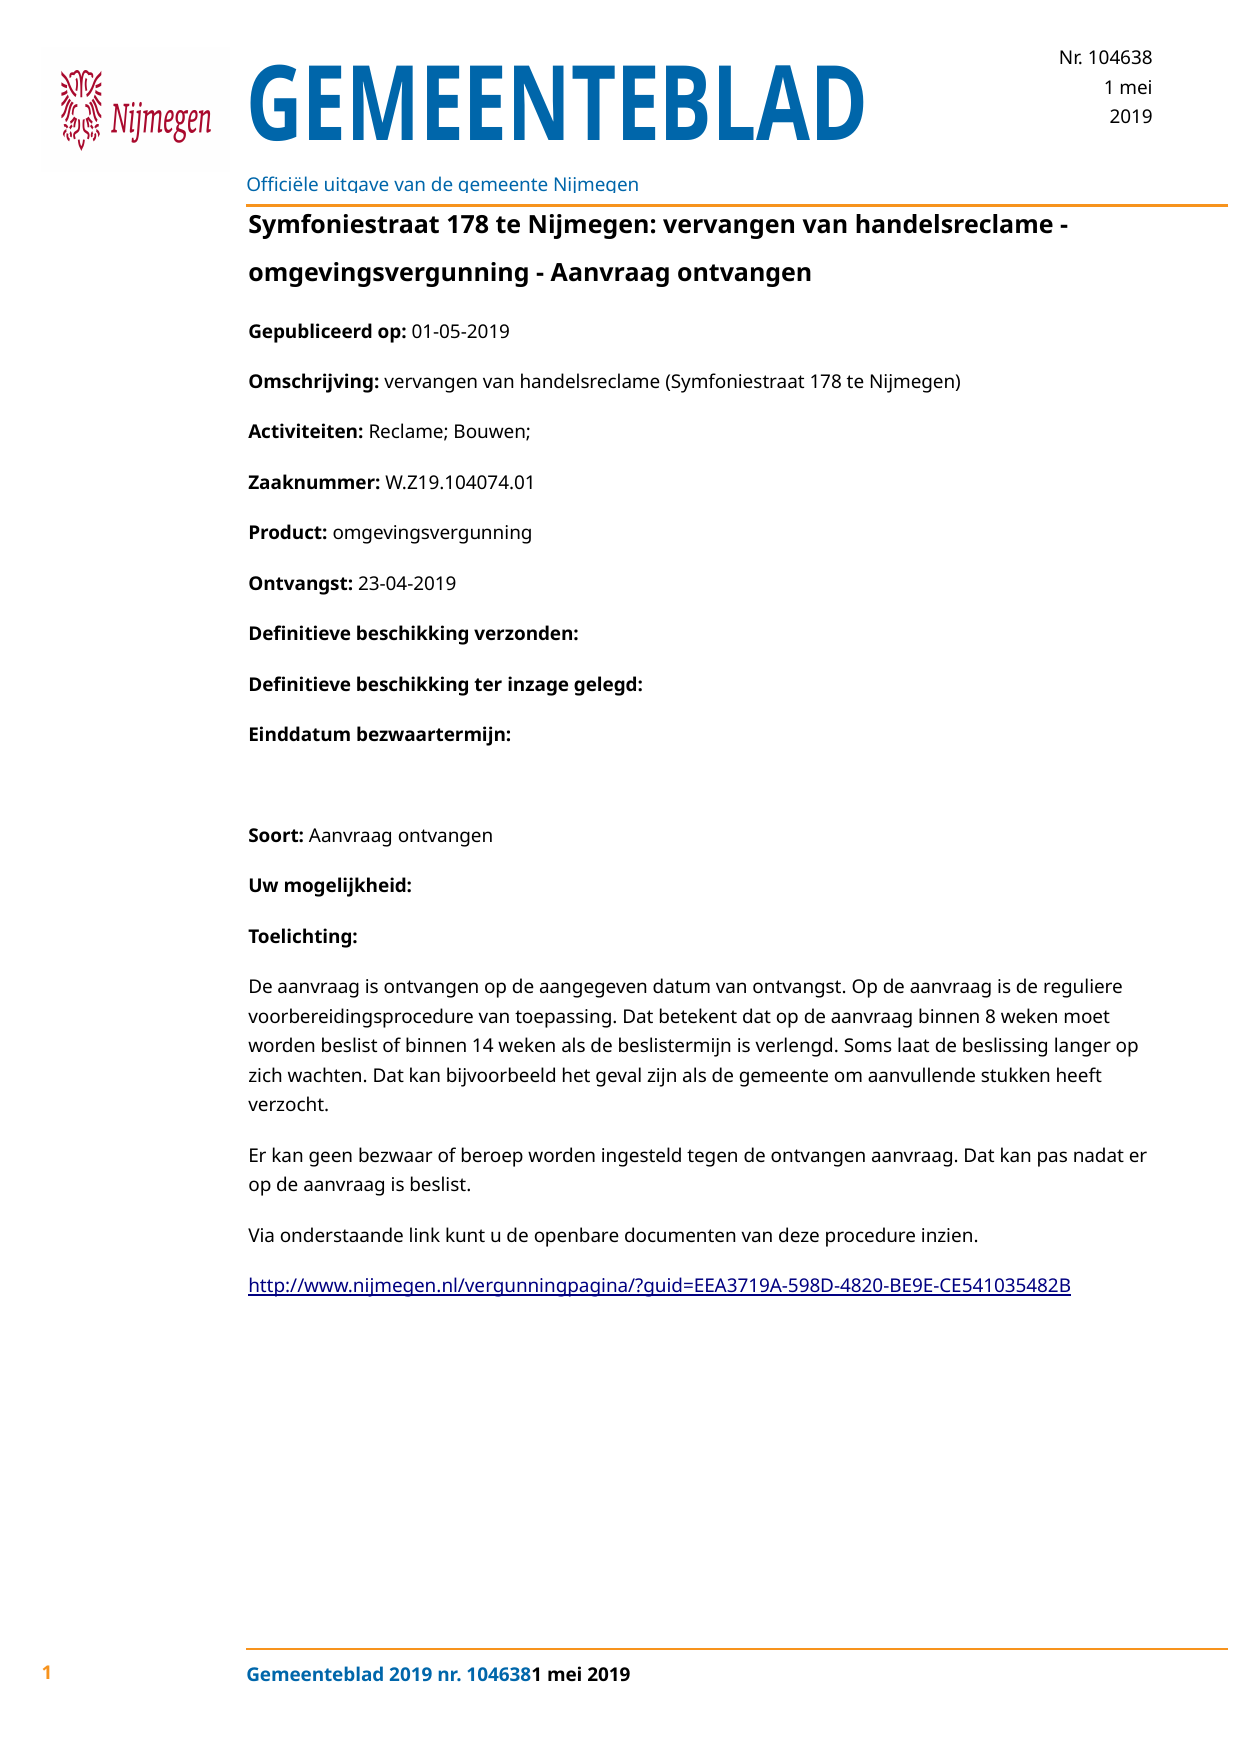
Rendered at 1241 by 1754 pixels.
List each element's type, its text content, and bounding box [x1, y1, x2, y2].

text http://www.nijmegen.nl/vergunningpagina/?guid=EEA3719A-598D-4820-BE9E-CE541035482B [248, 1272, 1152, 1298]
text Uw mogelijkheid: [248, 872, 1152, 898]
text Ontvangst: 23-04-2019 [248, 570, 1152, 596]
text Zaaknummer: W.Z19.104074.01 [248, 469, 1152, 495]
text Symfoniestraat 178 te Nijmegen: vervangen van handelsreclame - omgevingsvergunning - Aanvraag ontvangen [248, 207, 1152, 288]
text Gepubliceerd op: 01-05-2019 [248, 318, 1152, 344]
text Er kan geen bezwaar of beroep worden ingesteld tegen de ontvangen aanvraag. Dat kan pas nadat er op de aanvraag is beslist. [248, 1142, 1152, 1197]
text Omschrijving: vervangen van handelsreclame (Symfoniestraat 178 te Nijmegen) [248, 368, 1152, 394]
text Soort: Aanvraag ontvangen [248, 822, 1152, 848]
text Activiteiten: Reclame; Bouwen; [248, 419, 1152, 444]
text Definitieve beschikking verzonden: [248, 620, 1152, 646]
text Definitieve beschikking ter inzage gelegd: [248, 671, 1152, 697]
text Via onderstaande link kunt u de openbare documenten van deze procedure inzien. [248, 1222, 1152, 1248]
text Einddatum bezwaartermijn: [248, 721, 1152, 747]
text De aanvraag is ontvangen op de aangegeven datum van ontvangst. Op de aanvraag is de reguliere voorbereidingsprocedure van toepassing. Dat betekent dat op de aanvraag binnen 8 weken moet worden beslist of binnen 14 weken als de beslistermijn is verlengd. Soms laat de beslissing langer op zich wachten. Dat kan bijvoorbeeld het geval zijn als de gemeente om aanvullende stukken heeft verzocht. [248, 973, 1152, 1117]
text Product: omgevingsvergunning [248, 519, 1152, 545]
picture [41, 47, 231, 172]
text Toelichting: [248, 923, 1152, 949]
